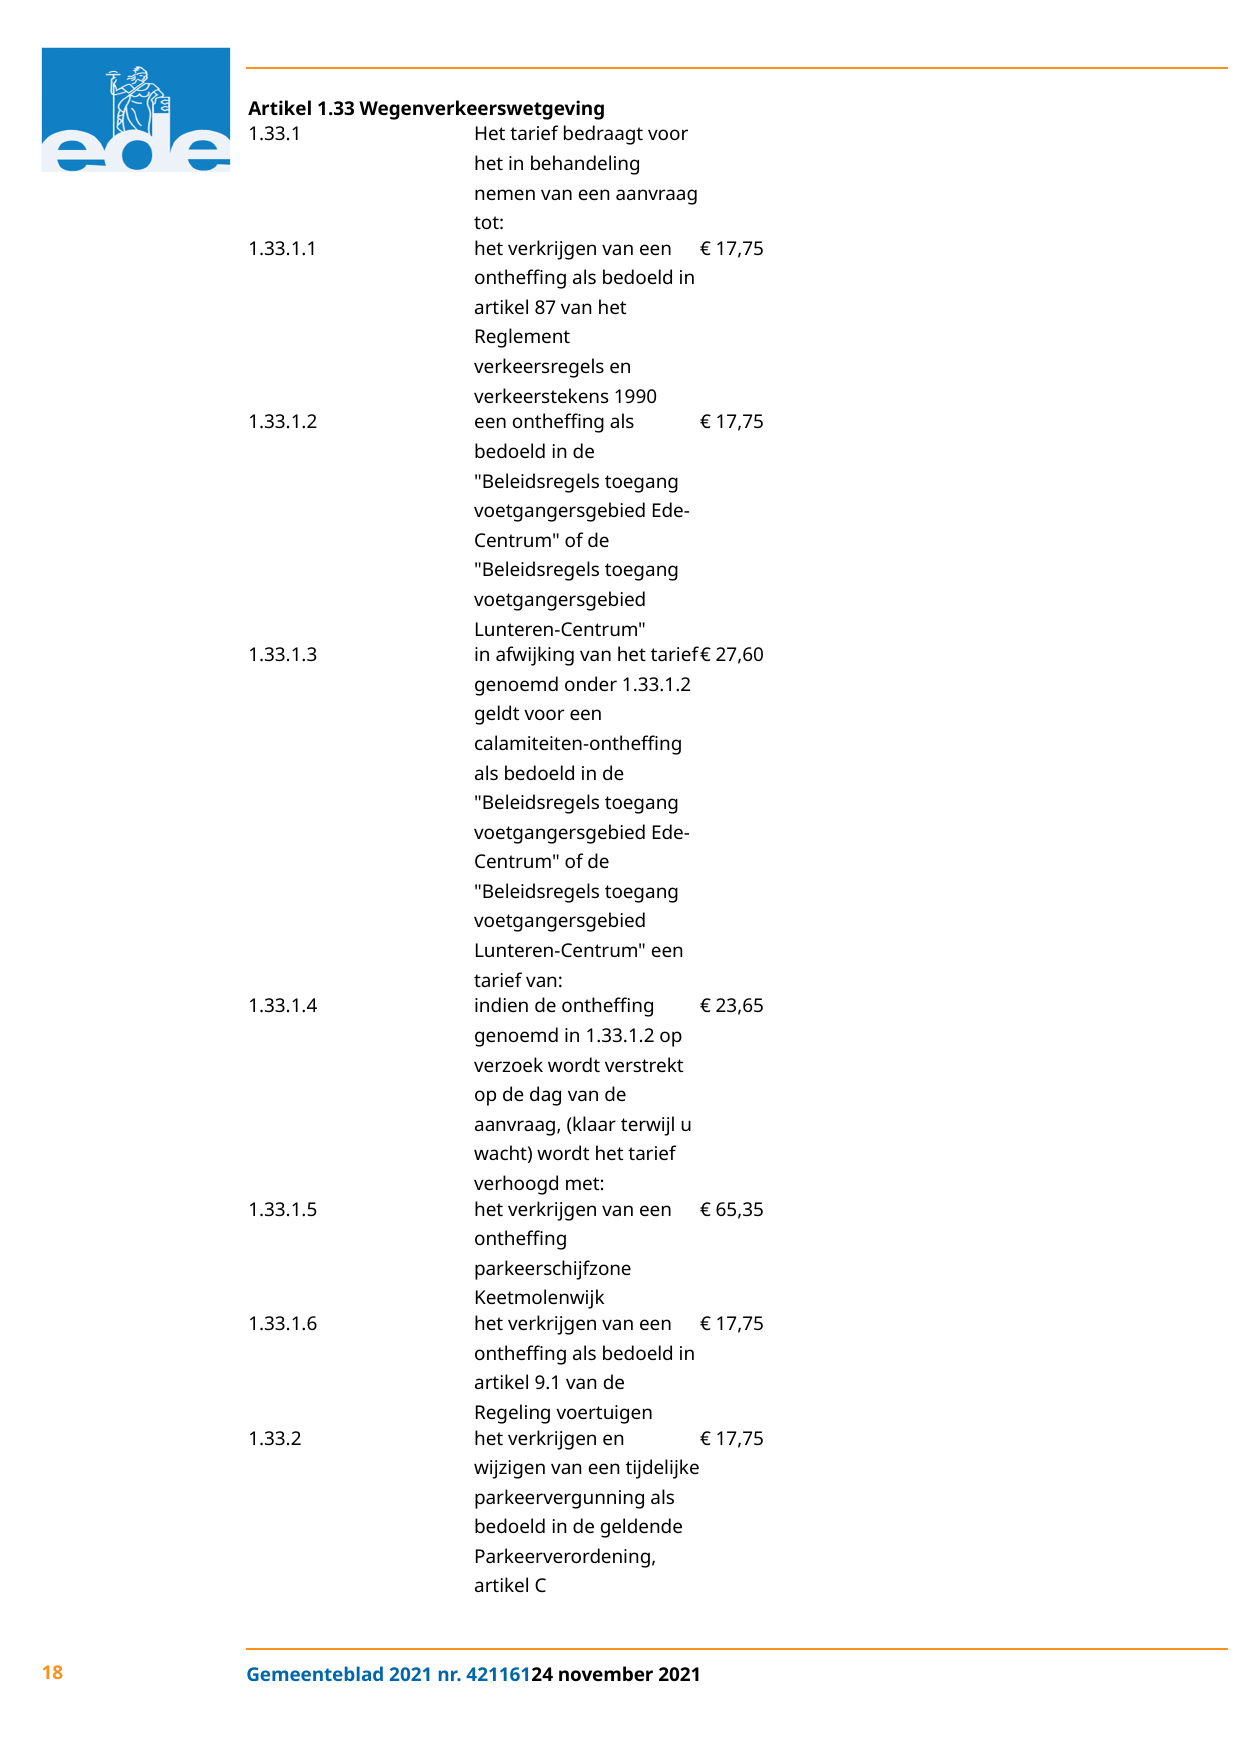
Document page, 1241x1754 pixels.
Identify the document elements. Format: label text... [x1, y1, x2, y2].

table_cell 1.33.2 [248, 1425, 474, 1598]
table_cell [926, 1196, 1152, 1310]
table_cell [926, 1310, 1152, 1425]
table_cell [700, 121, 926, 235]
picture [41, 47, 231, 172]
table_cell het verkrijgen van een ontheffing als bedoeld in artikel 9.1 van de Regeling voertuigen [474, 1310, 700, 1425]
table_cell € 17,75 [700, 409, 926, 641]
table_cell [926, 641, 1152, 993]
table_cell [926, 1425, 1152, 1598]
table_cell 1.33.1.5 [248, 1196, 474, 1310]
table_cell Artikel 1.33 Wegenverkeerswetgeving [248, 95, 700, 121]
table_cell indien de ontheffing genoemd in 1.33.1.2 op verzoek wordt verstrekt op de dag van de aanvraag, (klaar terwijl u wacht) wordt het tarief verhoogd met: [474, 993, 700, 1196]
table_cell € 27,60 [700, 641, 926, 993]
table_cell 1.33.1.3 [248, 641, 474, 993]
table_cell 1.33.1.2 [248, 409, 474, 641]
table_cell € 17,75 [700, 235, 926, 409]
table_cell het verkrijgen en wijzigen van een tijdelijke parkeervergunning als bedoeld in de geldende Parkeerverordening, artikel C [474, 1425, 700, 1598]
table_cell 1.33.1.4 [248, 993, 474, 1196]
table_cell een ontheffing als bedoeld in de "Beleidsregels toegang voetgangersgebied Ede-Centrum" of de "Beleidsregels toegang voetgangersgebied Lunteren-Centrum" [474, 409, 700, 641]
table_cell € 23,65 [700, 993, 926, 1196]
table_cell [926, 235, 1152, 409]
table_cell € 17,75 [700, 1310, 926, 1425]
table_cell [700, 95, 926, 121]
table_cell het verkrijgen van een ontheffing parkeerschijfzone Keetmolenwijk [474, 1196, 700, 1310]
table_cell in afwijking van het tarief genoemd onder 1.33.1.2 geldt voor een calamiteiten-ontheffing als bedoeld in de "Beleidsregels toegang voetgangersgebied Ede-Centrum" of de "Beleidsregels toegang voetgangersgebied Lunteren-Centrum" een tarief van: [474, 641, 700, 993]
table_cell [926, 993, 1152, 1196]
table_cell [926, 95, 1152, 121]
table_cell € 17,75 [700, 1425, 926, 1598]
table_cell Het tarief bedraagt voor het in behandeling nemen van een aanvraag tot: [474, 121, 700, 235]
table_cell het verkrijgen van een ontheffing als bedoeld in artikel 87 van het Reglement verkeersregels en verkeerstekens 1990 [474, 235, 700, 409]
table_cell 1.33.1 [248, 121, 474, 235]
table_cell € 65,35 [700, 1196, 926, 1310]
table_cell 1.33.1.6 [248, 1310, 474, 1425]
table_cell [926, 409, 1152, 641]
table_cell 1.33.1.1 [248, 235, 474, 409]
table_cell [926, 121, 1152, 235]
